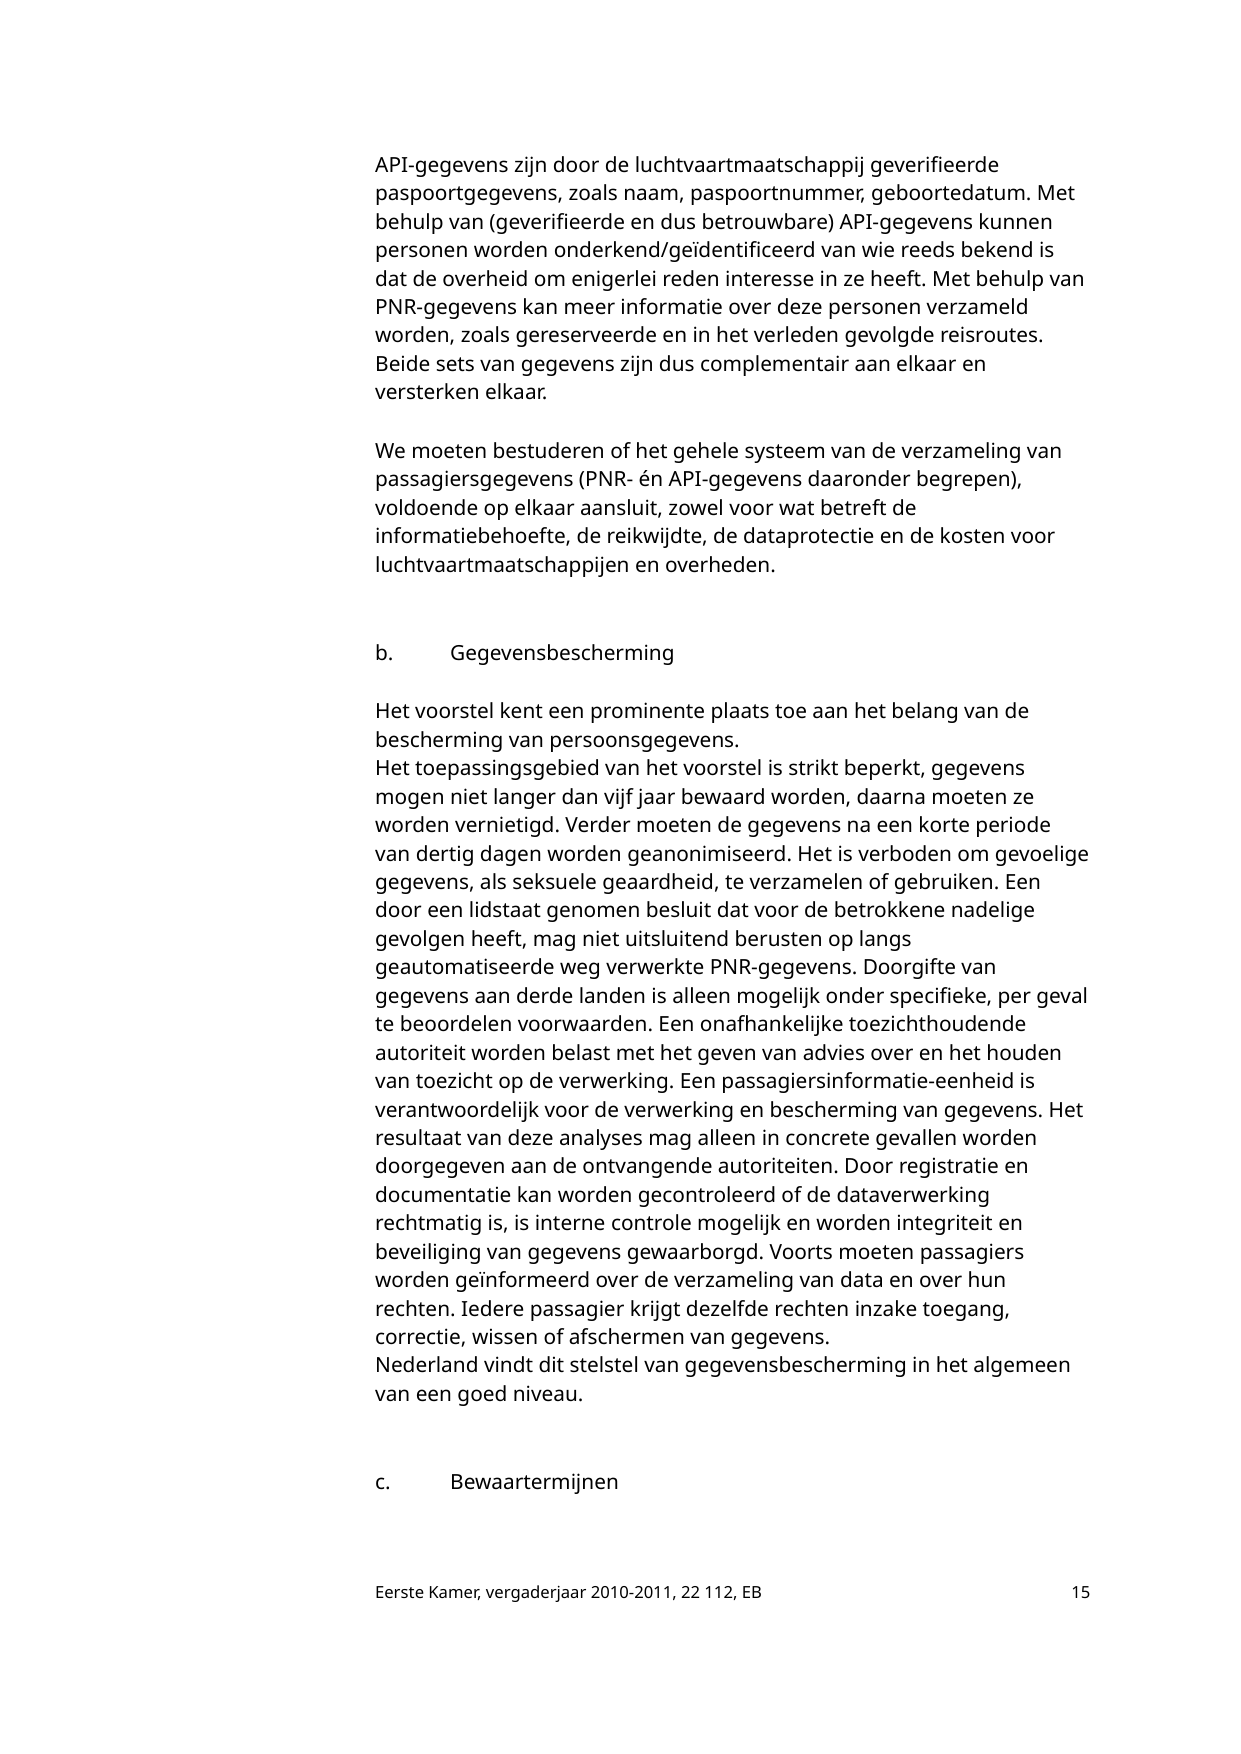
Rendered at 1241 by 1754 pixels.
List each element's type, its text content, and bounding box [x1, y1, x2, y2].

text We moeten bestuderen of het gehele systeem van de verzameling van passagiersgegevens (PNR- én API-gegevens daaronder begrepen), voldoende op elkaar aansluit, zowel voor wat betreft de informatiebehoefte, de reikwijdte, de dataprotectie en de kosten voor luchtvaartmaatschappijen en overheden. [375, 436, 1090, 578]
text Nederland vindt dit stelstel van gegevensbescherming in het algemeen van een goed niveau. [375, 1351, 1090, 1407]
list Bewaartermijnen [375, 1467, 1090, 1496]
text Het toepassingsgebied van het voorstel is strikt beperkt, gegevens mogen niet langer dan vijf jaar bewaard worden, daarna moeten ze worden vernietigd. Verder moeten de gegevens na een korte periode van dertig dagen worden geanonimiseerd. Het is verboden om gevoelige gegevens, als seksuele geaardheid, te verzamelen of gebruiken. Een door een lidstaat genomen besluit dat voor de betrokkene nadelige gevolgen heeft, mag niet uitsluitend berusten op langs geautomatiseerde weg verwerkte PNR-gegevens. Doorgifte van gegevens aan derde landen is alleen mogelijk onder specifieke, per geval te beoordelen voorwaarden. Een onafhankelijke toezichthoudende autoriteit worden belast met het geven van advies over en het houden van toezicht op de verwerking. Een passagiersinformatie-eenheid is verantwoordelijk voor de verwerking en bescherming van gegevens. Het resultaat van deze analyses mag alleen in concrete gevallen worden doorgegeven aan de ontvangende autoriteiten. Door registratie en documentatie kan worden gecontroleerd of de dataverwerking rechtmatig is, is interne controle mogelijk en worden integriteit en beveiliging van gegevens gewaarborgd. Voorts moeten passagiers worden geïnformeerd over de verzameling van data en over hun rechten. Iedere passagier krijgt dezelfde rechten inzake toegang, correctie, wissen of afschermen van gegevens. [375, 753, 1090, 1351]
text API-gegevens zijn door de luchtvaartmaatschappij geverifieerde paspoortgegevens, zoals naam, paspoortnummer, geboortedatum. Met behulp van (geverifieerde en dus betrouwbare) API-gegevens kunnen personen worden onderkend/geïdentificeerd van wie reeds bekend is dat de overheid om enigerlei reden interesse in ze heeft. Met behulp van PNR-gegevens kan meer informatie over deze personen verzameld worden, zoals gereserveerde en in het verleden gevolgde reisroutes. Beide sets van gegevens zijn dus complementair aan elkaar en versterken elkaar. [375, 150, 1090, 406]
text Het voorstel kent een prominente plaats toe aan het belang van de bescherming van persoonsgegevens. [375, 697, 1090, 753]
list Gegevensbescherming [375, 638, 1090, 667]
